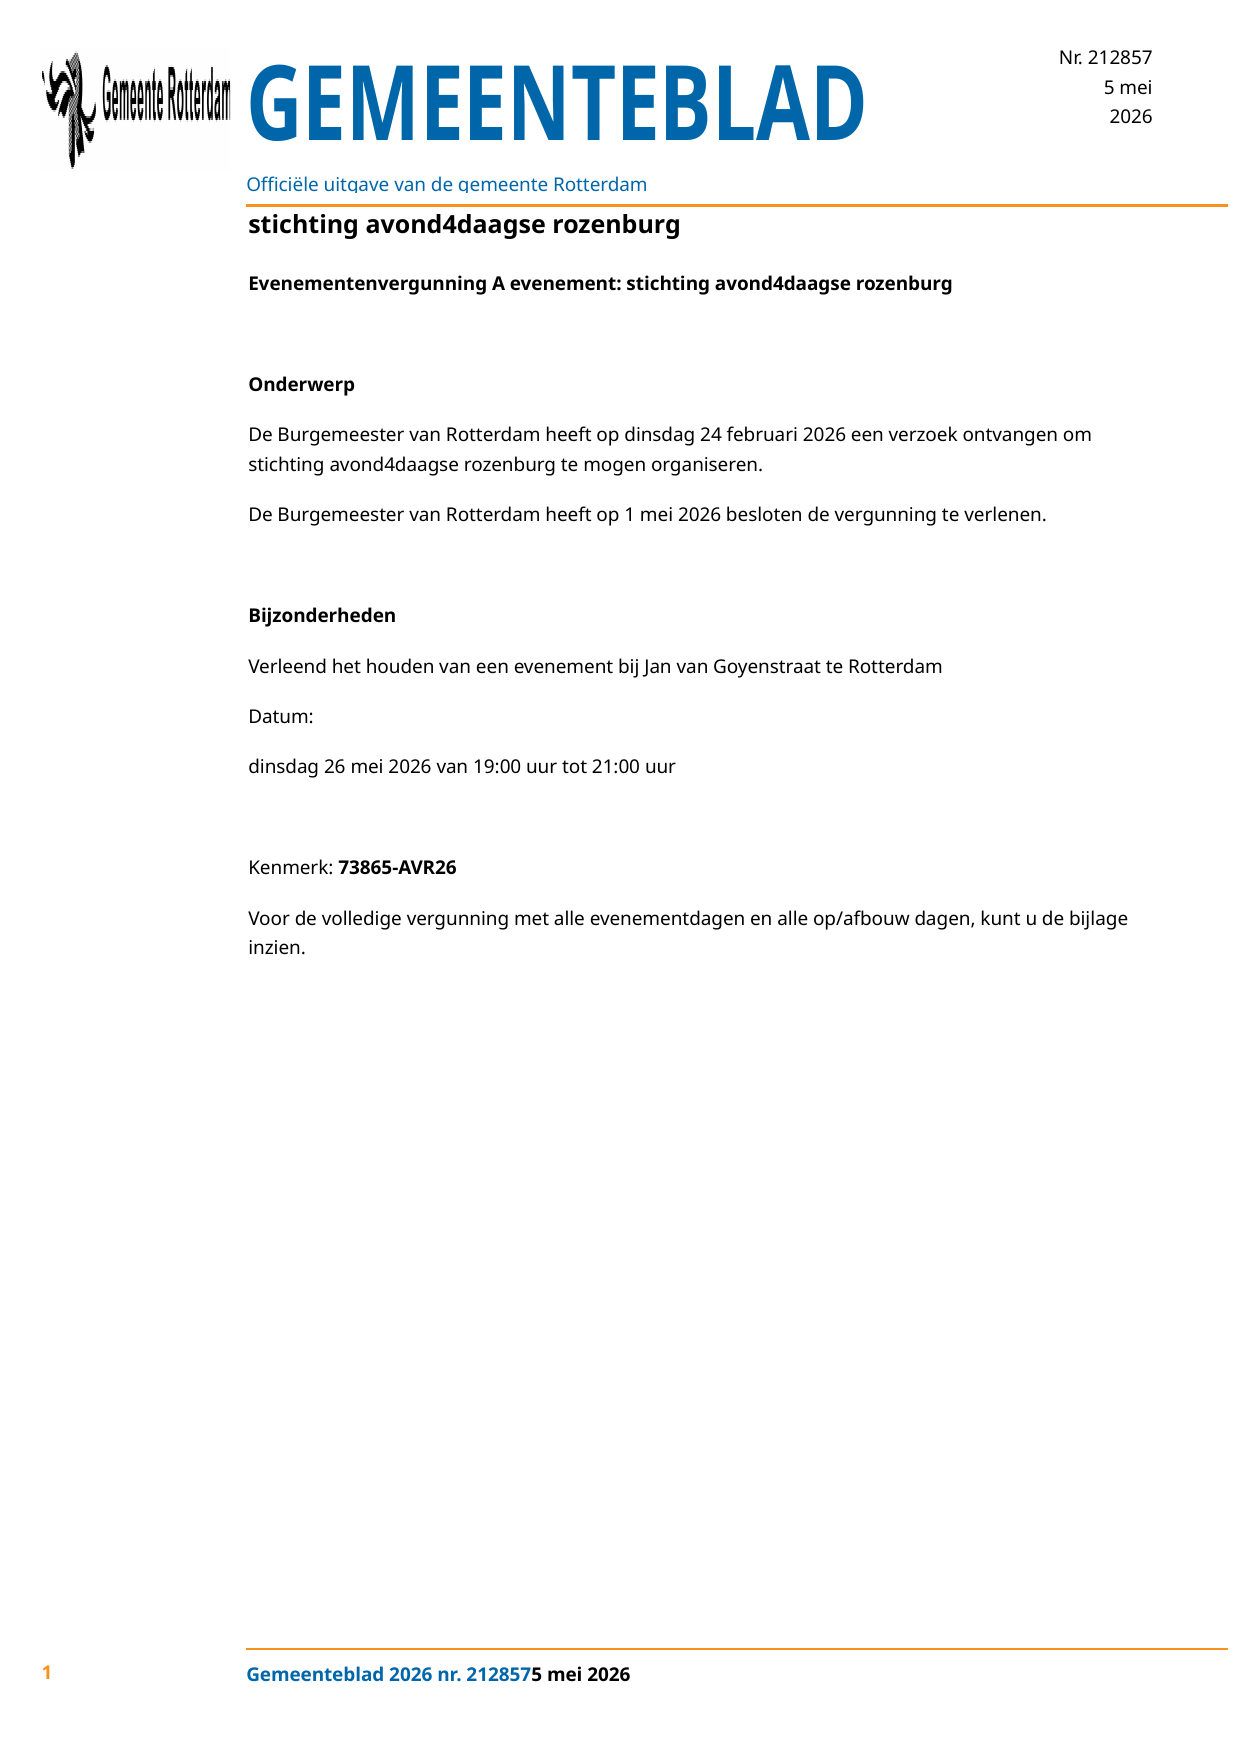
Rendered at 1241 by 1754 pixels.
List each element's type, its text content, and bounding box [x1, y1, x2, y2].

text De Burgemeester van Rotterdam heeft op dinsdag 24 februari 2026 een verzoek ontvangen om stichting avond4daagse rozenburg te mogen organiseren. [248, 422, 1152, 477]
text Bijzonderheden [248, 602, 1152, 628]
text Verleend het houden van een evenement bij Jan van Goyenstraat te Rotterdam [248, 653, 1152, 678]
text Datum: [248, 703, 1152, 729]
text Onderwerp [248, 371, 1152, 397]
text Kenmerk: 73865-AVR26 [248, 854, 1152, 880]
picture [41, 47, 231, 172]
text dinsdag 26 mei 2026 van 19:00 uur tot 21:00 uur [248, 754, 1152, 779]
text De Burgemeester van Rotterdam heeft op 1 mei 2026 besloten de vergunning te verlenen. [248, 502, 1152, 527]
text Evenementenvergunning A evenement: stichting avond4daagse rozenburg [248, 270, 1152, 296]
text stichting avond4daagse rozenburg [248, 207, 1152, 241]
text Voor de volledige vergunning met alle evenementdagen en alle op/afbouw dagen, kunt u de bijlage inzien. [248, 905, 1152, 960]
